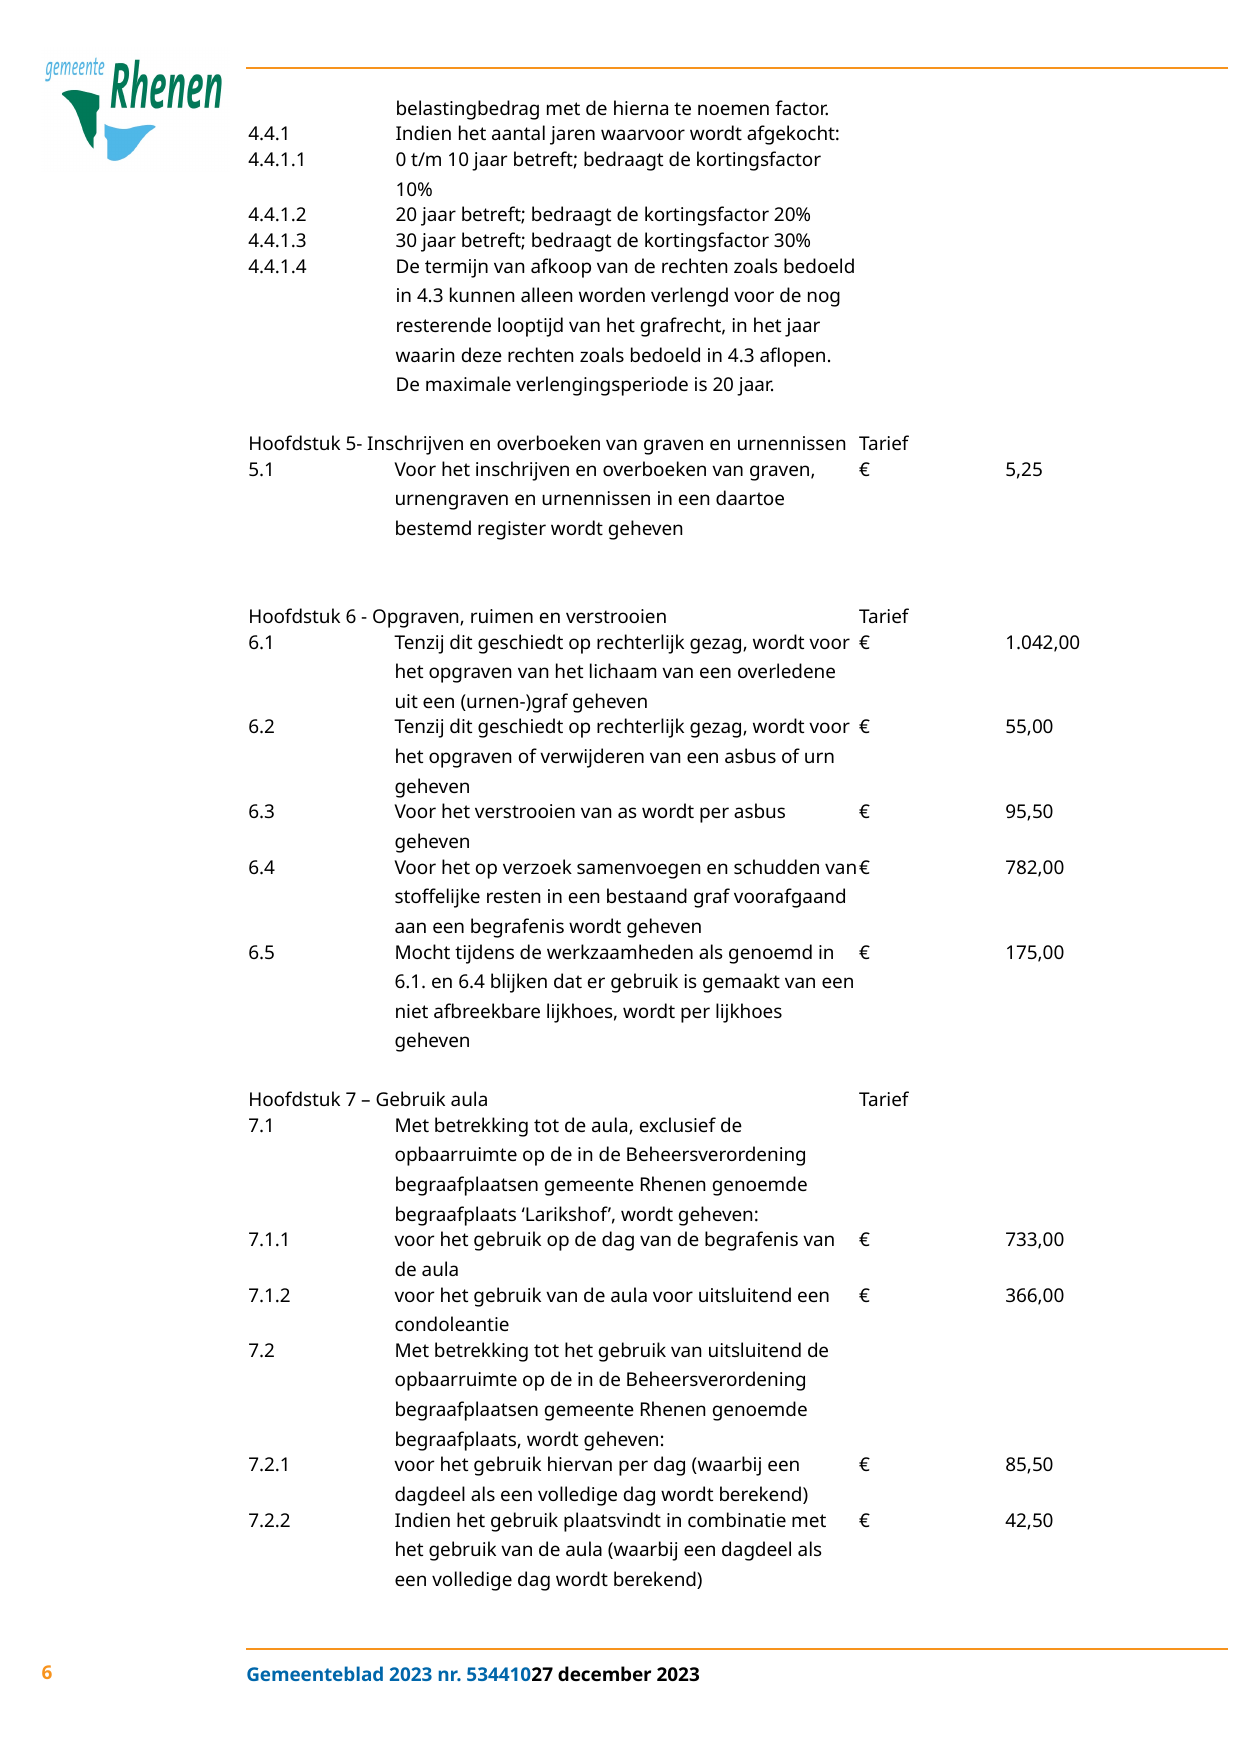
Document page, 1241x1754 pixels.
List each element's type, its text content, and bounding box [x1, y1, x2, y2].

table_cell 30 jaar betreft; bedraagt de kortingsfactor 30% [395, 227, 857, 253]
table_cell Indien het gebruik plaatsvindt in combinatie met het gebruik van de aula (waarbij een dagdeel als een volledige dag wordt berekend) [394, 1507, 859, 1592]
table_cell Mocht tijdens de werkzaamheden als genoemd in 6.1. en 6.4 blijken dat er gebruik is gemaakt van een niet afbreekbare lijkhoes, wordt per lijkhoes geheven [394, 939, 859, 1053]
table_cell 20 jaar betreft; bedraagt de kortingsfactor 20% [395, 202, 857, 227]
table_cell De termijn van afkoop van de rechten zoals bedoeld in 4.3 kunnen alleen worden verlengd voor de nog resterende looptijd van het grafrecht, in het jaar waarin deze rechten zoals bedoeld in 4.3 aflopen. De maximale verlengingsperiode is 20 jaar. [395, 253, 857, 397]
table_cell [859, 1337, 1005, 1452]
table_cell Met betrekking tot het gebruik van uitsluitend de opbaarruimte op de in de Beheersverordening begraafplaatsen gemeente Rhenen genoemde begraafplaats, wordt geheven: [394, 1337, 859, 1452]
table_cell 7.2.1 [248, 1452, 394, 1507]
table_cell Tenzij dit geschiedt op rechterlijk gezag, wordt voor het opgraven of verwijderen van een asbus of urn geheven [394, 714, 859, 799]
table_header Hoofdstuk 5- Inschrijven en overboeken van graven en urnennissen [248, 430, 859, 456]
table_cell [859, 1112, 1005, 1226]
table_cell 7.1.2 [248, 1282, 394, 1337]
table_cell 95,50 [1005, 799, 1152, 854]
table_cell [857, 121, 1004, 146]
table_cell belastingbedrag met de hierna te noemen factor. [395, 95, 857, 121]
table_cell 0 t/m 10 jaar betreft; bedraagt de kortingsfactor 10% [395, 146, 857, 202]
table_cell 7.2.2 [248, 1507, 394, 1592]
table_cell 7.2 [248, 1337, 394, 1452]
table_cell € [859, 714, 1005, 799]
table_cell Voor het inschrijven en overboeken van graven, urnengraven en urnennissen in een daartoe bestemd register wordt geheven [394, 456, 859, 541]
table_cell 5.1 [248, 456, 394, 541]
table_cell 782,00 [1005, 854, 1152, 939]
table_cell 6.1 [248, 629, 394, 714]
table_cell [857, 146, 1004, 202]
table_cell € [859, 1452, 1005, 1507]
table_cell [1005, 1337, 1152, 1452]
table_cell 55,00 [1005, 714, 1152, 799]
table_cell [1004, 95, 1152, 121]
table_cell [1004, 253, 1152, 397]
table_cell 7.1.1 [248, 1226, 394, 1282]
table_cell [1004, 146, 1152, 202]
table_cell voor het gebruik van de aula voor uitsluitend een condoleantie [394, 1282, 859, 1337]
table_cell 175,00 [1005, 939, 1152, 1053]
picture [41, 47, 231, 172]
table_cell 6.4 [248, 854, 394, 939]
table_cell € [859, 939, 1005, 1053]
table_cell € [859, 799, 1005, 854]
table_cell [248, 95, 395, 121]
table_cell 733,00 [1005, 1226, 1152, 1282]
table_cell 4.4.1.1 [248, 146, 395, 202]
table_header Hoofdstuk 6 - Opgraven, ruimen en verstrooien [248, 603, 859, 629]
table_cell € [859, 456, 1005, 541]
table_cell voor het gebruik op de dag van de begrafenis van de aula [394, 1226, 859, 1282]
table_cell 85,50 [1005, 1452, 1152, 1507]
table_cell € [859, 1282, 1005, 1337]
table_cell voor het gebruik hiervan per dag (waarbij een dagdeel als een volledige dag wordt berekend) [394, 1452, 859, 1507]
table_cell 4.4.1.4 [248, 253, 395, 397]
table_cell [857, 227, 1004, 253]
table_cell 6.5 [248, 939, 394, 1053]
table_cell [857, 95, 1004, 121]
table_cell 6.3 [248, 799, 394, 854]
table_cell 6.2 [248, 714, 394, 799]
table_cell 4.4.1.2 [248, 202, 395, 227]
table_cell € [859, 1226, 1005, 1282]
table_cell [857, 253, 1004, 397]
table_cell 4.4.1.3 [248, 227, 395, 253]
table_cell Indien het aantal jaren waarvoor wordt afgekocht: [395, 121, 857, 146]
table_header Tarief [859, 603, 1152, 629]
table_header Tarief [859, 430, 1152, 456]
table_cell [1004, 121, 1152, 146]
table_cell [1004, 227, 1152, 253]
table_cell 1.042,00 [1005, 629, 1152, 714]
table_cell 7.1 [248, 1112, 394, 1226]
table_cell € [859, 629, 1005, 714]
table_cell Voor het op verzoek samenvoegen en schudden van stoffelijke resten in een bestaand graf voorafgaand aan een begrafenis wordt geheven [394, 854, 859, 939]
table_header Hoofdstuk 7 – Gebruik aula [248, 1086, 859, 1112]
table_cell Met betrekking tot de aula, exclusief de opbaarruimte op de in de Beheersverordening begraafplaatsen gemeente Rhenen genoemde begraafplaats ‘Larikshof’, wordt geheven: [394, 1112, 859, 1226]
table_cell € [859, 1507, 1005, 1592]
table_cell [1004, 202, 1152, 227]
table_cell 366,00 [1005, 1282, 1152, 1337]
table_cell Voor het verstrooien van as wordt per asbus geheven [394, 799, 859, 854]
table_cell 4.4.1 [248, 121, 395, 146]
table_cell [1005, 1112, 1152, 1226]
table_cell 5,25 [1005, 456, 1152, 541]
table_cell € [859, 854, 1005, 939]
table_cell Tenzij dit geschiedt op rechterlijk gezag, wordt voor het opgraven van het lichaam van een overledene uit een (urnen-)graf geheven [394, 629, 859, 714]
table_cell [857, 202, 1004, 227]
table_header Tarief [859, 1086, 1152, 1112]
table_cell 42,50 [1005, 1507, 1152, 1592]
